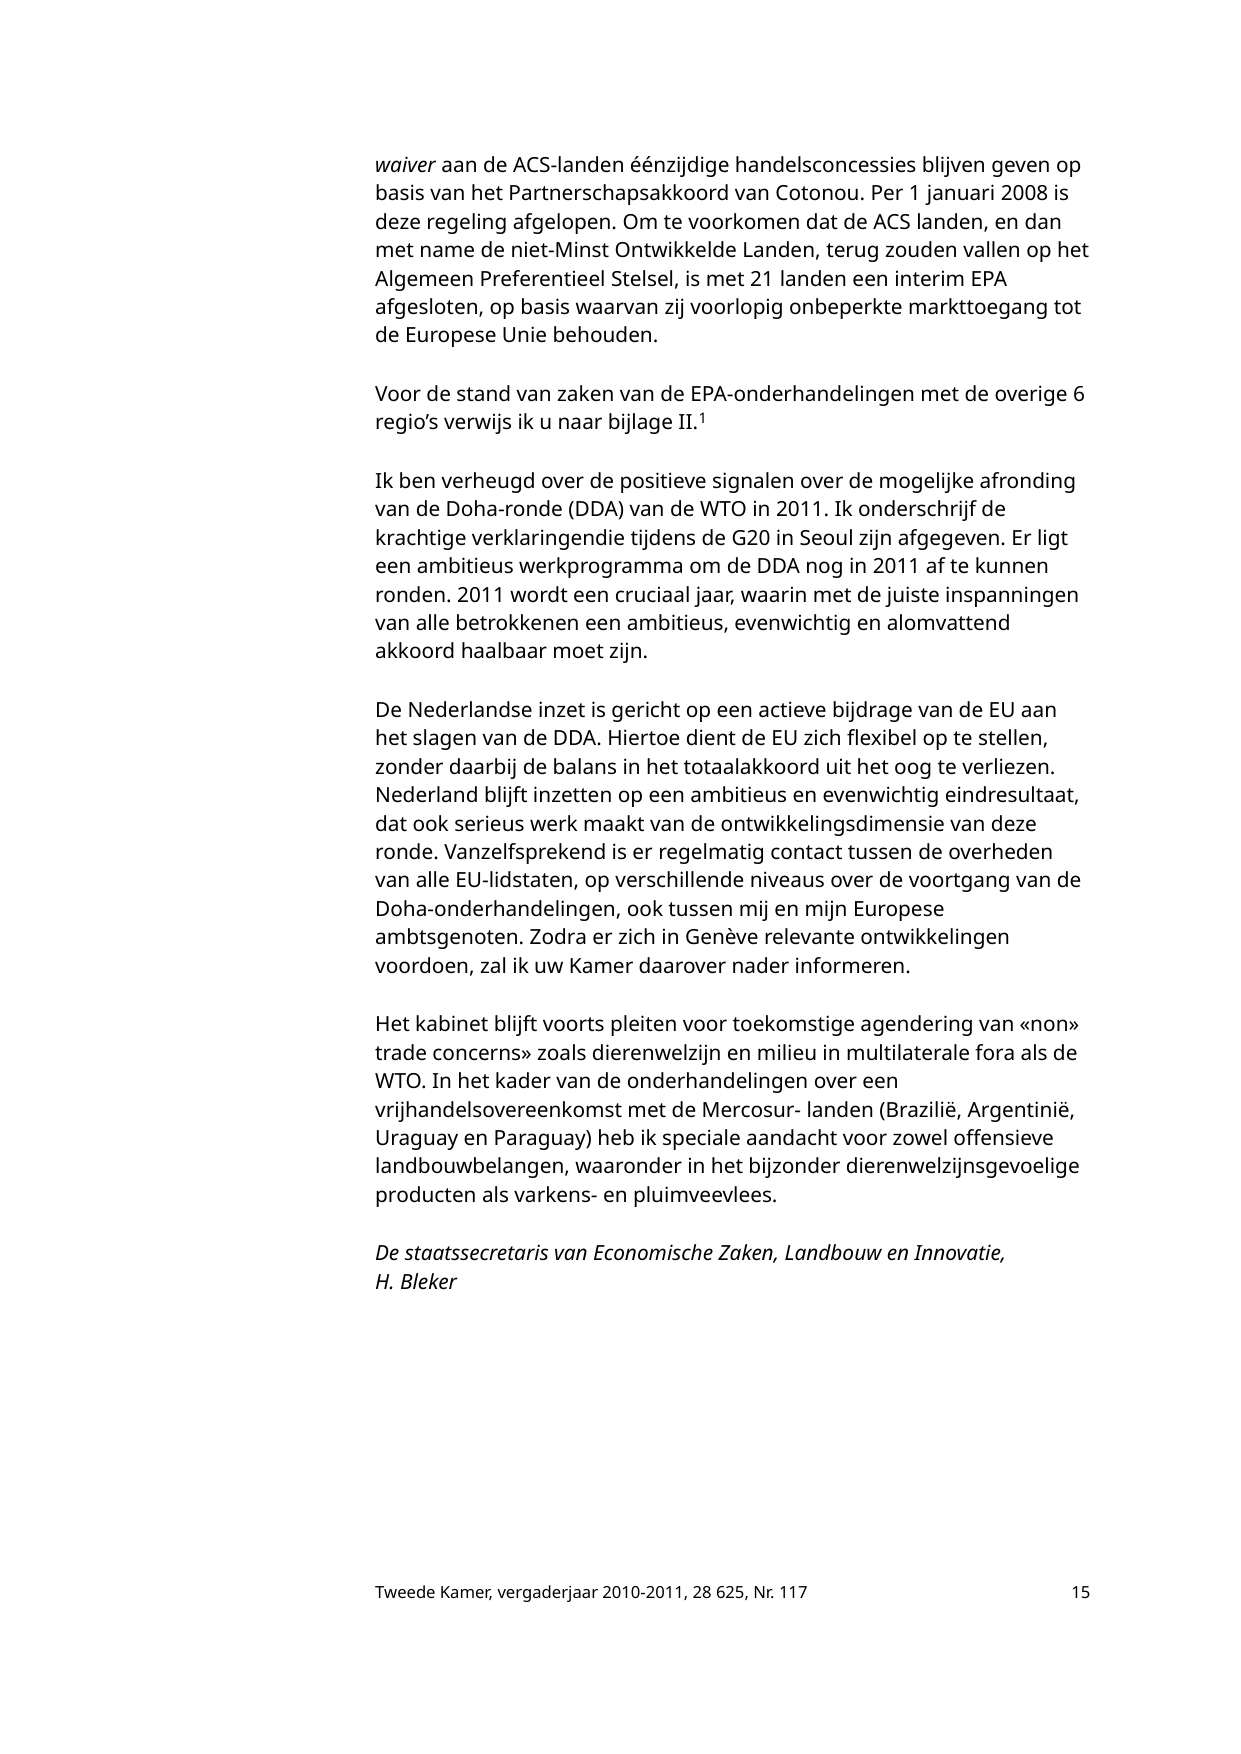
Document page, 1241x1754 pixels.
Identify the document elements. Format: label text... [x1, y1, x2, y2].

text waiver aan de ACS-landen éénzijdige handelsconcessies blijven geven op basis van het Partnerschapsakkoord van Cotonou. Per 1 januari 2008 is deze regeling afgelopen. Om te voorkomen dat de ACS landen, en dan met name de niet-Minst Ontwikkelde Landen, terug zouden vallen op het Algemeen Preferentieel Stelsel, is met 21 landen een interim EPA afgesloten, op basis waarvan zij voorlopig onbeperkte markttoegang tot de Europese Unie behouden. [375, 150, 1090, 349]
text De Nederlandse inzet is gericht op een actieve bijdrage van de EU aan het slagen van de DDA. Hiertoe dient de EU zich flexibel op te stellen, zonder daarbij de balans in het totaalakkoord uit het oog te verliezen. Nederland blijft inzetten op een ambitieus en evenwichtig eindresultaat, dat ook serieus werk maakt van de ontwikkelingsdimensie van deze ronde. Vanzelfsprekend is er regelmatig contact tussen de overheden van alle EU-lidstaten, op verschillende niveaus over de voortgang van de Doha-onderhandelingen, ook tussen mij en mijn Europese ambtsgenoten. Zodra er zich in Genève relevante ontwikkelingen voordoen, zal ik uw Kamer daarover nader informeren. [375, 695, 1090, 979]
text Voor de stand van zaken van de EPA-onderhandelingen met de overige 6 regio’s verwijs ik u naar bijlage II.1 [375, 379, 1090, 436]
text Ik ben verheugd over de positieve signalen over de mogelijke afronding van de Doha-ronde (DDA) van de WTO in 2011. Ik onderschrijf de krachtige verklaringendie tijdens de G20 in Seoul zijn afgegeven. Er ligt een ambitieus werkprogramma om de DDA nog in 2011 af te kunnen ronden. 2011 wordt een cruciaal jaar, waarin met de juiste inspanningen van alle betrokkenen een ambitieus, evenwichtig en alomvattend akkoord haalbaar moet zijn. [375, 466, 1090, 665]
text Het kabinet blijft voorts pleiten voor toekomstige agendering van «non» trade concerns» zoals dierenwelzijn en milieu in multilaterale fora als de WTO. In het kader van de onderhandelingen over een vrijhandelsovereenkomst met de Mercosur- landen (Brazilië, Argentinië, Uraguay en Paraguay) heb ik speciale aandacht voor zowel offensieve landbouwbelangen, waaronder in het bijzonder dierenwelzijnsgevoelige producten als varkens- en pluimveevlees. [375, 1009, 1090, 1208]
text H. Bleker [375, 1267, 1090, 1295]
text De staatssecretaris van Economische Zaken, Landbouw en Innovatie, [375, 1238, 1090, 1267]
